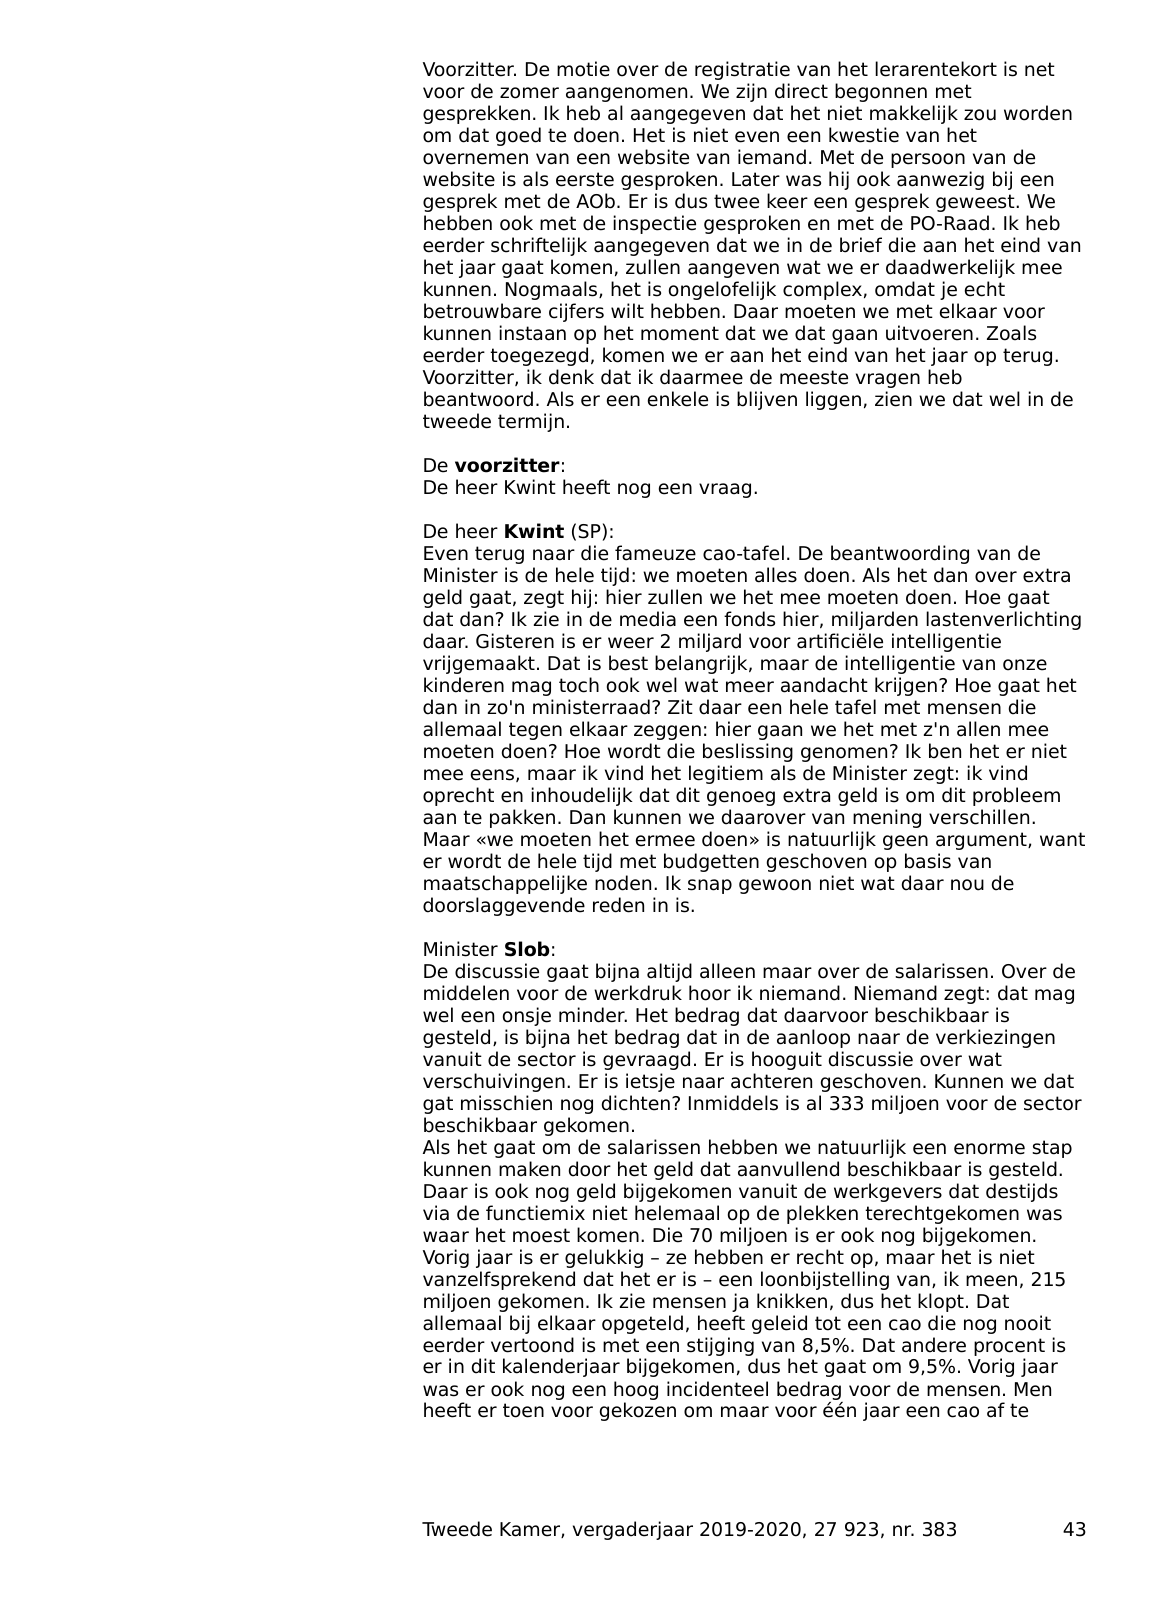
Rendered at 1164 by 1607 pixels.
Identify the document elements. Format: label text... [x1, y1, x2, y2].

text De heer Kwint heeft nog een vraag. [422, 477, 1087, 499]
text Voorzitter, ik denk dat ik daarmee de meeste vragen heb beantwoord. Als er een enkele is blijven liggen, zien we dat wel in de tweede termijn. [422, 367, 1087, 433]
text De discussie gaat bijna altijd alleen maar over de salarissen. Over de middelen voor de werkdruk hoor ik niemand. Niemand zegt: dat mag wel een onsje minder. Het bedrag dat daarvoor beschikbaar is gesteld, is bijna het bedrag dat in de aanloop naar de verkiezingen vanuit de sector is gevraagd. Er is hooguit discussie over wat verschuivingen. Er is ietsje naar achteren geschoven. Kunnen we dat gat misschien nog dichten? Inmiddels is al 333 miljoen voor de sector beschikbaar gekomen. [422, 961, 1087, 1137]
text De heer Kwint (SP): [422, 521, 1087, 543]
text Voorzitter. De motie over de registratie van het lerarentekort is net voor de zomer aangenomen. We zijn direct begonnen met gesprekken. Ik heb al aangegeven dat het niet makkelijk zou worden om dat goed te doen. Het is niet even een kwestie van het overnemen van een website van iemand. Met de persoon van de website is als eerste gesproken. Later was hij ook aanwezig bij een gesprek met de AOb. Er is dus twee keer een gesprek geweest. We hebben ook met de inspectie gesproken en met de PO-Raad. Ik heb eerder schriftelijk aangegeven dat we in de brief die aan het eind van het jaar gaat komen, zullen aangeven wat we er daadwerkelijk mee kunnen. Nogmaals, het is ongelofelijk complex, omdat je echt betrouwbare cijfers wilt hebben. Daar moeten we met elkaar voor kunnen instaan op het moment dat we dat gaan uitvoeren. Zoals eerder toegezegd, komen we er aan het eind van het jaar op terug. [422, 59, 1087, 367]
text De voorzitter: [422, 455, 1087, 477]
text Minister Slob: [422, 939, 1087, 961]
text Als het gaat om de salarissen hebben we natuurlijk een enorme stap kunnen maken door het geld dat aanvullend beschikbaar is gesteld. Daar is ook nog geld bijgekomen vanuit de werkgevers dat destijds via de functiemix niet helemaal op de plekken terechtgekomen was waar het moest komen. Die 70 miljoen is er ook nog bijgekomen. Vorig jaar is er gelukkig – ze hebben er recht op, maar het is niet vanzelfsprekend dat het er is – een loonbijstelling van, ik meen, 215 miljoen gekomen. Ik zie mensen ja knikken, dus het klopt. Dat allemaal bij elkaar opgeteld, heeft geleid tot een cao die nog nooit eerder vertoond is met een stijging van 8,5%. Dat andere procent is er in dit kalenderjaar bijgekomen, dus het gaat om 9,5%. Vorig jaar was er ook nog een hoog incidenteel bedrag voor de mensen. Men heeft er toen voor gekozen om maar voor één jaar een cao af te [422, 1137, 1087, 1422]
text Even terug naar die fameuze cao-tafel. De beantwoording van de Minister is de hele tijd: we moeten alles doen. Als het dan over extra geld gaat, zegt hij: hier zullen we het mee moeten doen. Hoe gaat dat dan? Ik zie in de media een fonds hier, miljarden lastenverlichting daar. Gisteren is er weer 2 miljard voor artificiële intelligentie vrijgemaakt. Dat is best belangrijk, maar de intelligentie van onze kinderen mag toch ook wel wat meer aandacht krijgen? Hoe gaat het dan in zo'n ministerraad? Zit daar een hele tafel met mensen die allemaal tegen elkaar zeggen: hier gaan we het met z'n allen mee moeten doen? Hoe wordt die beslissing genomen? Ik ben het er niet mee eens, maar ik vind het legitiem als de Minister zegt: ik vind oprecht en inhoudelijk dat dit genoeg extra geld is om dit probleem aan te pakken. Dan kunnen we daarover van mening verschillen. Maar «we moeten het ermee doen» is natuurlijk geen argument, want er wordt de hele tijd met budgetten geschoven op basis van maatschappelijke noden. Ik snap gewoon niet wat daar nou de doorslaggevende reden in is. [422, 543, 1087, 917]
